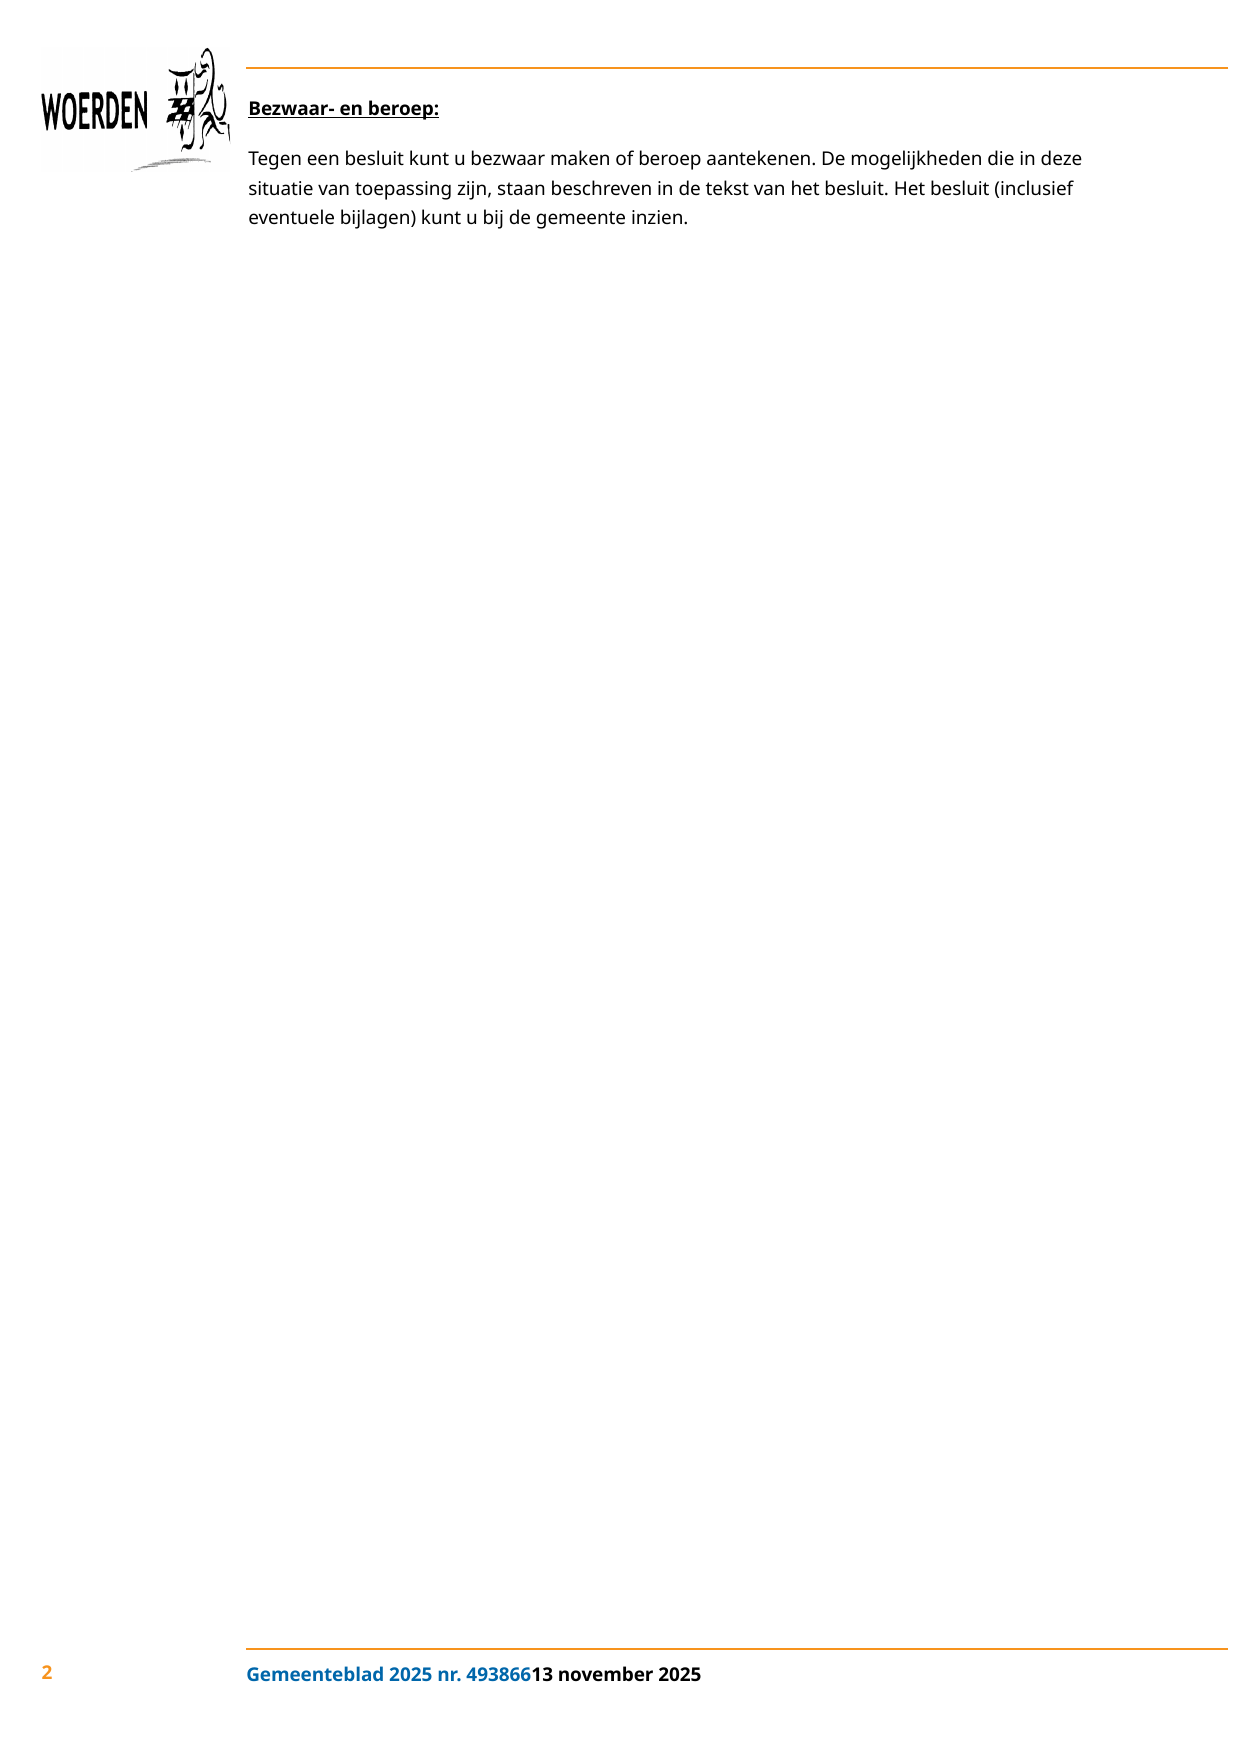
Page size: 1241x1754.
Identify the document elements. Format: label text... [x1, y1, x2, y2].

picture [41, 47, 231, 172]
text Tegen een besluit kunt u bezwaar maken of beroep aantekenen. De mogelijkheden die in deze situatie van toepassing zijn, staan beschreven in de tekst van het besluit. Het besluit (inclusief eventuele bijlagen) kunt u bij de gemeente inzien. [248, 145, 1152, 230]
text Bezwaar- en beroep: [248, 95, 1152, 121]
